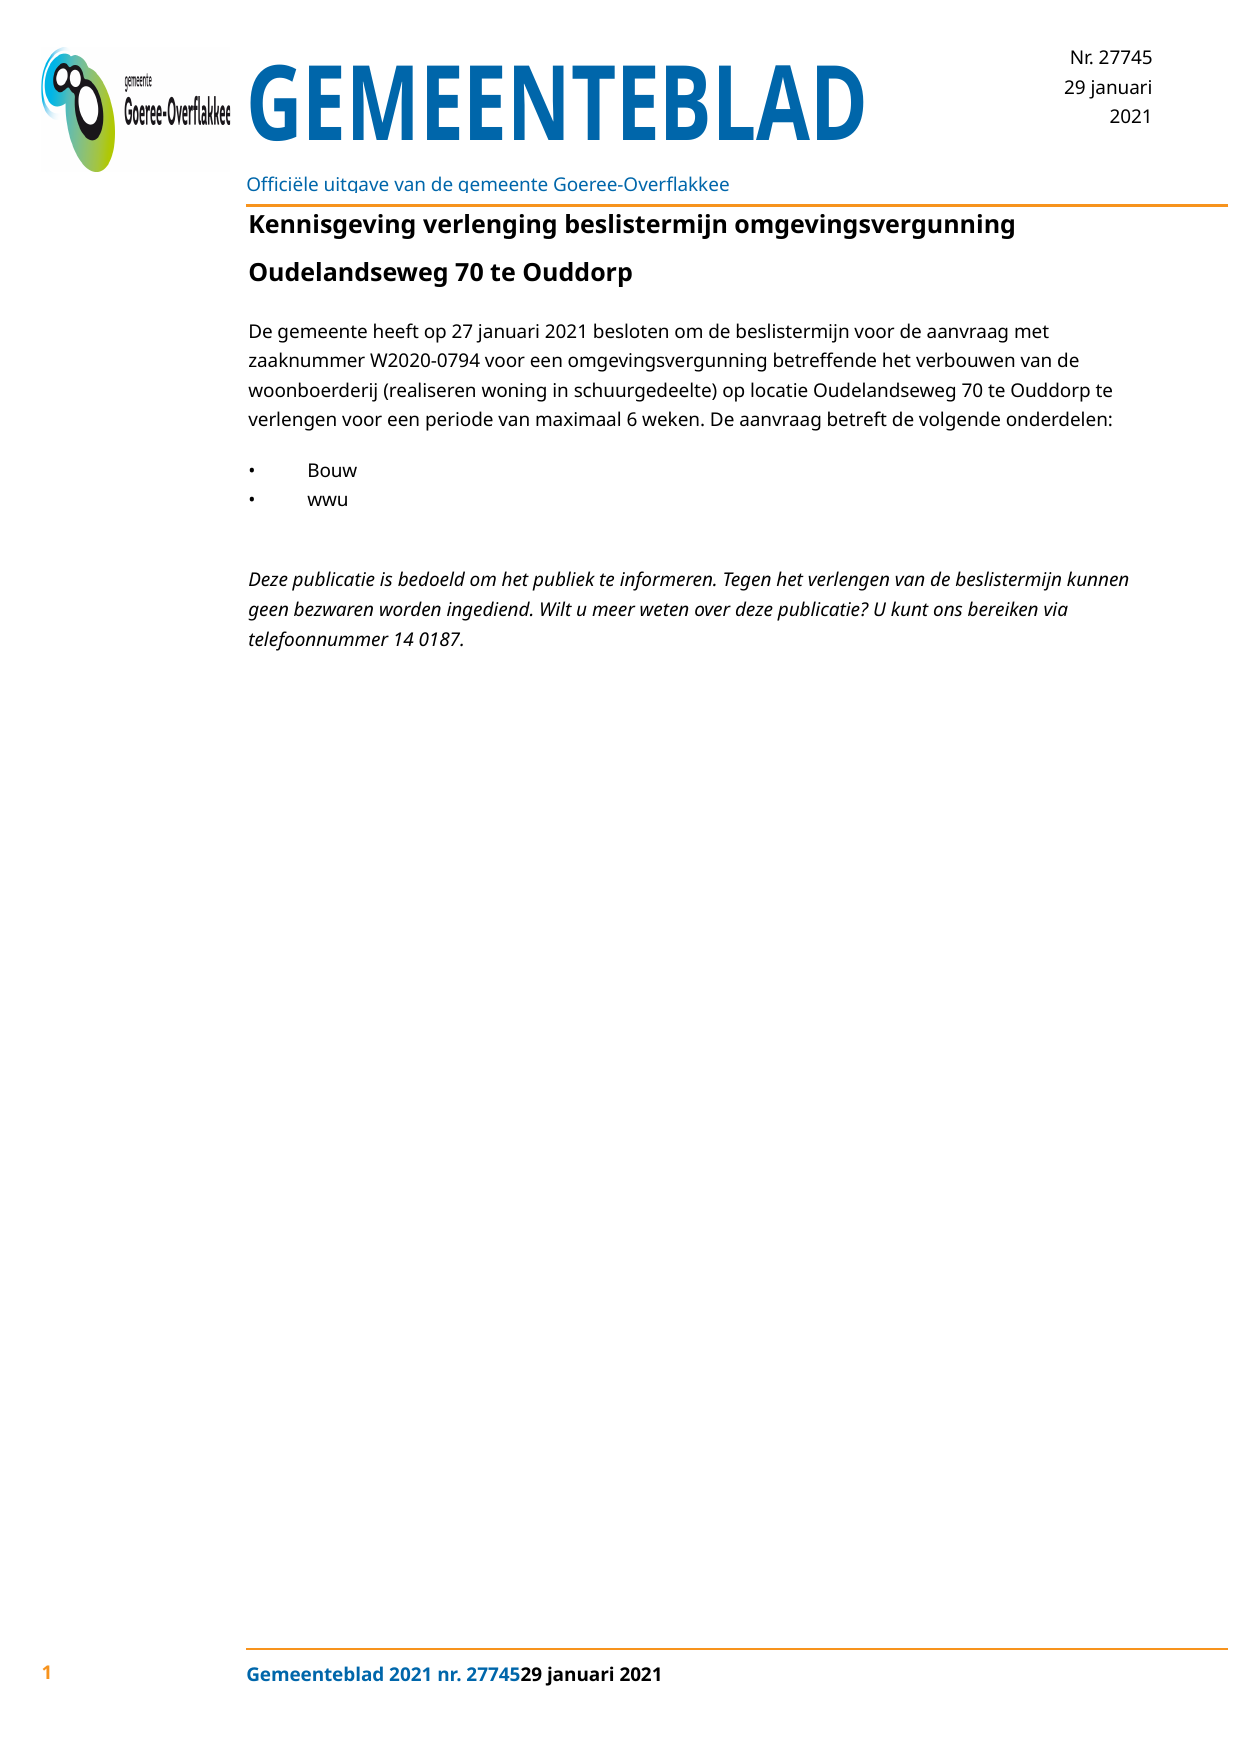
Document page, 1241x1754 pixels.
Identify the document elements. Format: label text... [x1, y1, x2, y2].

list Bouw [248, 457, 1152, 483]
text Kennisgeving verlenging beslistermijn omgevingsvergunning Oudelandseweg 70 te Ouddorp [248, 207, 1152, 288]
list wwu [248, 487, 1152, 512]
picture [41, 47, 231, 172]
text Deze publicatie is bedoeld om het publiek te informeren. Tegen het verlengen van de beslistermijn kunnen geen bezwaren worden ingediend. Wilt u meer weten over deze publicatie? U kunt ons bereiken via telefoonnummer 14 0187. [248, 567, 1152, 652]
text De gemeente heeft op 27 januari 2021 besloten om de beslistermijn voor de aanvraag met zaaknummer W2020-0794 voor een omgevingsvergunning betreffende het verbouwen van de woonboerderij (realiseren woning in schuurgedeelte) op locatie Oudelandseweg 70 te Ouddorp te verlengen voor een periode van maximaal 6 weken. De aanvraag betreft de volgende onderdelen: [248, 318, 1152, 432]
